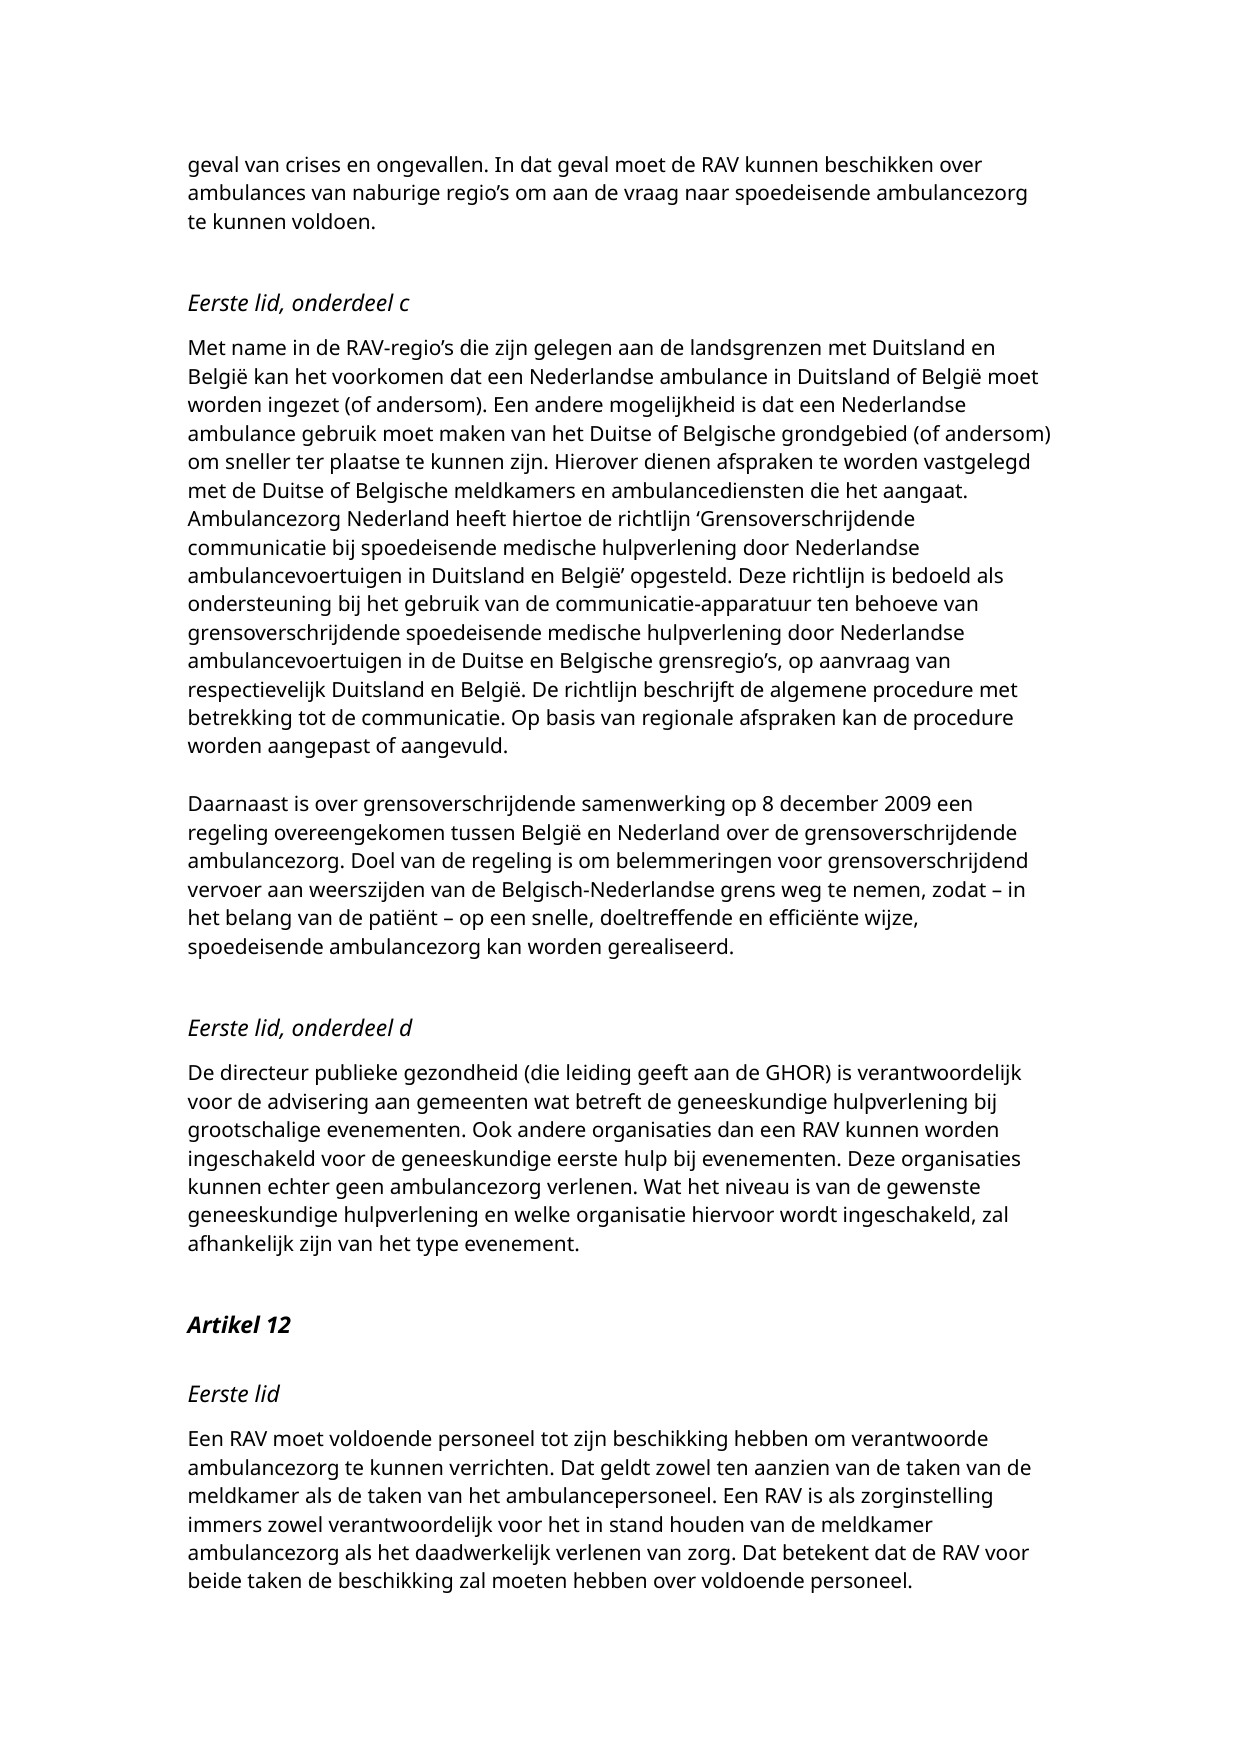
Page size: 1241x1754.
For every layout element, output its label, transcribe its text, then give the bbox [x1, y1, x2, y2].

subtitle Eerste lid, onderdeel c [187, 287, 1053, 318]
subtitle Eerste lid [187, 1378, 1053, 1409]
subtitle Eerste lid, onderdeel d [187, 1012, 1053, 1043]
text Daarnaast is over grensoverschrijdende samenwerking op 8 december 2009 een regeling overeengekomen tussen België en Nederland over de grensoverschrijdende ambulancezorg. Doel van de regeling is om belemmeringen voor grensoverschrijdend vervoer aan weerszijden van de Belgisch-Nederlandse grens weg te nemen, zodat – in het belang van de patiënt – op een snelle, doeltreffende en efficiënte wijze, spoedeisende ambulancezorg kan worden gerealiseerd. [187, 789, 1053, 960]
text De directeur publieke gezondheid (die leiding geeft aan de GHOR) is verantwoordelijk voor de advisering aan gemeenten wat betreft de geneeskundige hulpverlening bij grootschalige evenementen. Ook andere organisaties dan een RAV kunnen worden ingeschakeld voor de geneeskundige eerste hulp bij evenementen. Deze organisaties kunnen echter geen ambulancezorg verlenen. Wat het niveau is van de gewenste geneeskundige hulpverlening en welke organisatie hiervoor wordt ingeschakeld, zal afhankelijk zijn van het type evenement. [187, 1058, 1053, 1257]
subtitle Artikel 12 [187, 1309, 1053, 1341]
text Met name in de RAV-regio’s die zijn gelegen aan de landsgrenzen met Duitsland en België kan het voorkomen dat een Nederlandse ambulance in Duitsland of België moet worden ingezet (of andersom). Een andere mogelijkheid is dat een Nederlandse ambulance gebruik moet maken van het Duitse of Belgische grondgebied (of andersom) om sneller ter plaatse te kunnen zijn. Hierover dienen afspraken te worden vastgelegd met de Duitse of Belgische meldkamers en ambulancediensten die het aangaat. Ambulancezorg Nederland heeft hiertoe de richtlijn ‘Grensoverschrijdende communicatie bij spoedeisende medische hulpverlening door Nederlandse ambulancevoertuigen in Duitsland en België’ opgesteld. Deze richtlijn is bedoeld als ondersteuning bij het gebruik van de communicatie-apparatuur ten behoeve van grensoverschrijdende spoedeisende medische hulpverlening door Nederlandse ambulancevoertuigen in de Duitse en Belgische grensregio’s, op aanvraag van respectievelijk Duitsland en België. De richtlijn beschrijft de algemene procedure met betrekking tot de communicatie. Op basis van regionale afspraken kan de procedure worden aangepast of aangevuld. [187, 333, 1053, 760]
text Een RAV moet voldoende personeel tot zijn beschikking hebben om verantwoorde ambulancezorg te kunnen verrichten. Dat geldt zowel ten aanzien van de taken van de meldkamer als de taken van het ambulancepersoneel. Een RAV is als zorginstelling immers zowel verantwoordelijk voor het in stand houden van de meldkamer ambulancezorg als het daadwerkelijk verlenen van zorg. Dat betekent dat de RAV voor beide taken de beschikking zal moeten hebben over voldoende personeel. [187, 1424, 1053, 1595]
text geval van crises en ongevallen. In dat geval moet de RAV kunnen beschikken over ambulances van naburige regio’s om aan de vraag naar spoedeisende ambulancezorg te kunnen voldoen. [187, 150, 1053, 235]
